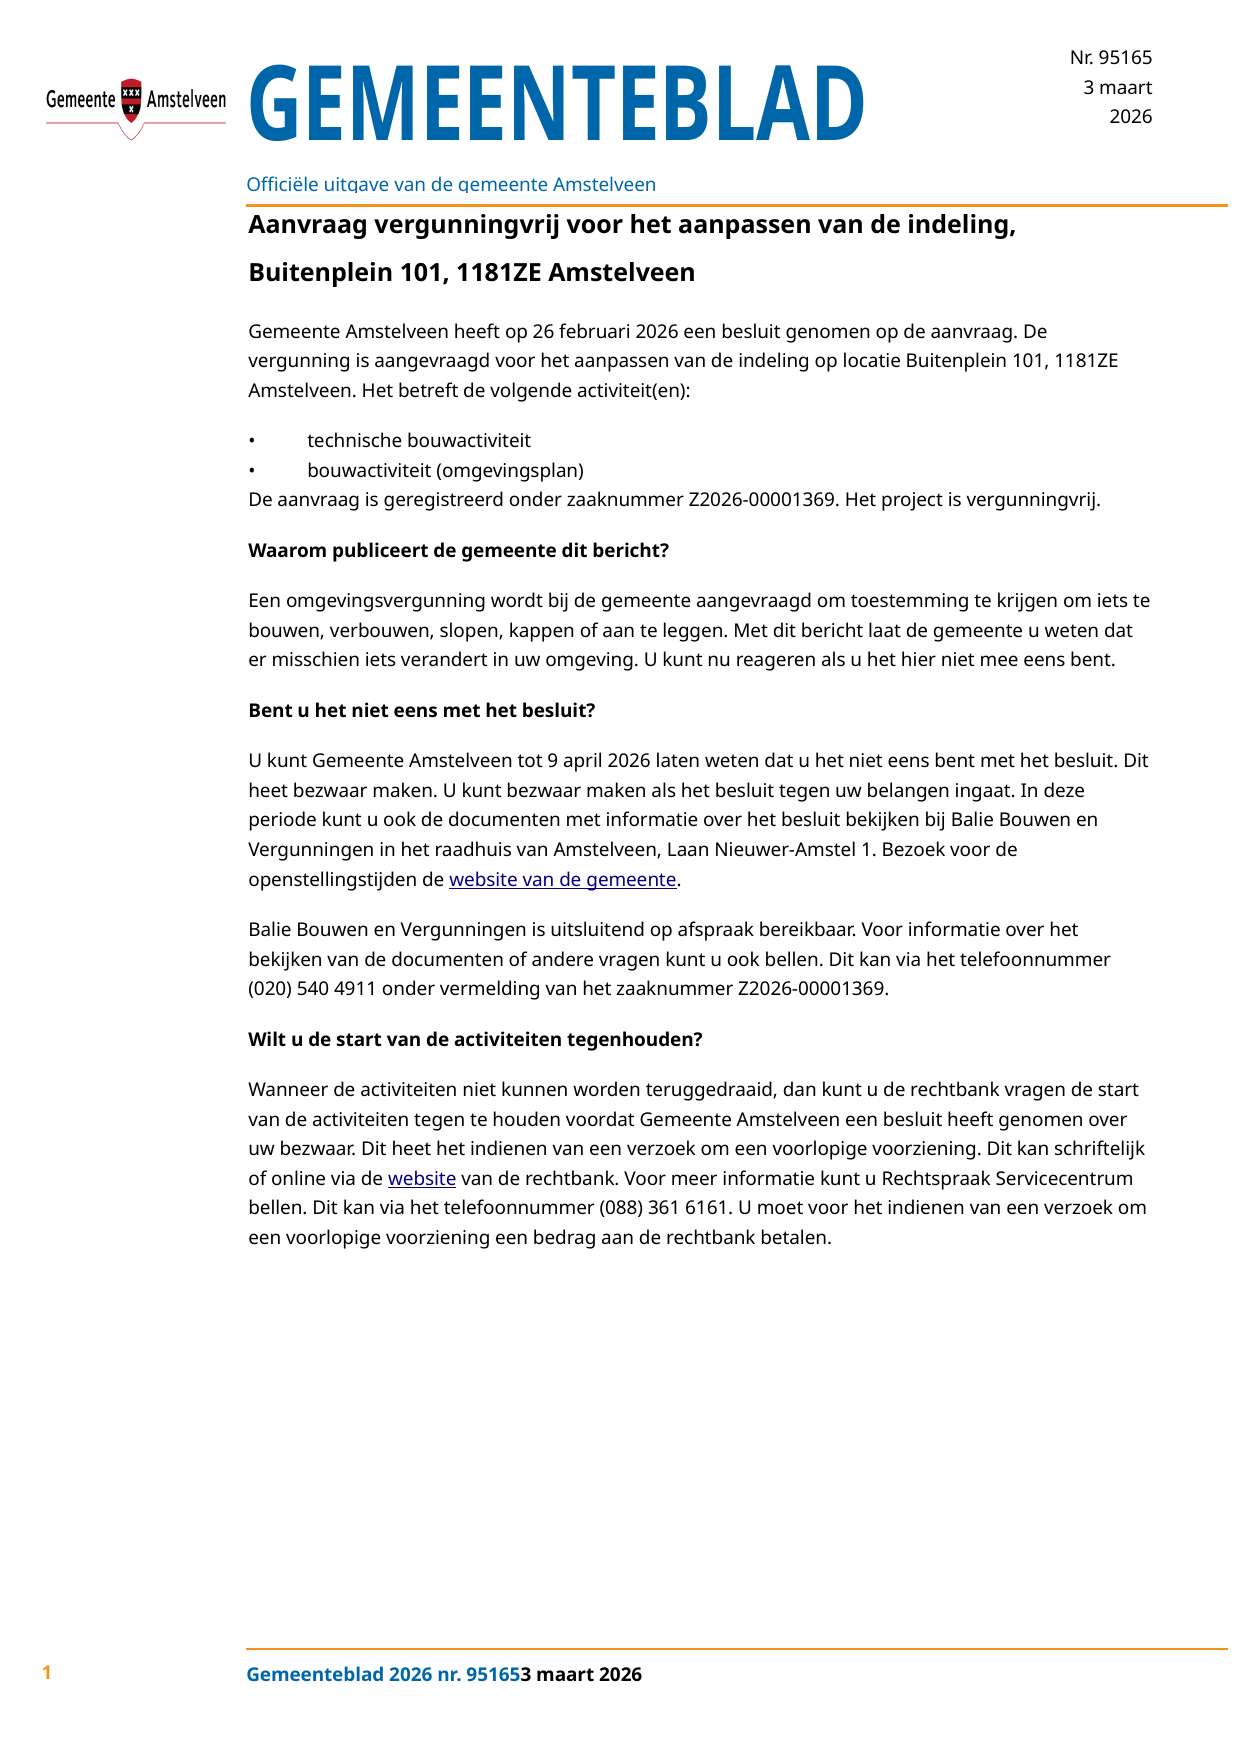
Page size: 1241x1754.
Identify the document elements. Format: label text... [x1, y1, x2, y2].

text Aanvraag vergunningvrij voor het aanpassen van de indeling, Buitenplein 101, 1181ZE Amstelveen [248, 207, 1152, 288]
text De aanvraag is geregistreerd onder zaaknummer Z2026-00001369. Het project is vergunningvrij. [248, 487, 1152, 512]
list bouwactiviteit (omgevingsplan) [248, 457, 1152, 483]
text Gemeente Amstelveen heeft op 26 februari 2026 een besluit genomen op de aanvraag. De vergunning is aangevraagd voor het aanpassen van de indeling op locatie Buitenplein 101, 1181ZE Amstelveen. Het betreft de volgende activiteit(en): [248, 318, 1152, 403]
text Waarom publiceert de gemeente dit bericht? [248, 537, 1152, 563]
text Een omgevingsvergunning wordt bij de gemeente aangevraagd om toestemming te krijgen om iets te bouwen, verbouwen, slopen, kappen of aan te leggen. Met dit bericht laat de gemeente u weten dat er misschien iets verandert in uw omgeving. U kunt nu reageren als u het hier niet mee eens bent. [248, 587, 1152, 672]
text Wilt u de start van de activiteiten tegenhouden? [248, 1026, 1152, 1052]
text U kunt Gemeente Amstelveen tot 9 april 2026 laten weten dat u het niet eens bent met het besluit. Dit heet bezwaar maken. U kunt bezwaar maken als het besluit tegen uw belangen ingaat. In deze periode kunt u ook de documenten met informatie over het besluit bekijken bij Balie Bouwen en Vergunningen in het raadhuis van Amstelveen, Laan Nieuwer-Amstel 1. Bezoek voor de openstellingstijden de website van de gemeente. [248, 747, 1152, 892]
list technische bouwactiviteit [248, 427, 1152, 453]
picture [41, 47, 231, 172]
text Wanneer de activiteiten niet kunnen worden teruggedraaid, dan kunt u de rechtbank vragen de start van de activiteiten tegen te houden voordat Gemeente Amstelveen een besluit heeft genomen over uw bezwaar. Dit heet het indienen van een verzoek om een voorlopige voorziening. Dit kan schriftelijk of online via de website van de rechtbank. Voor meer informatie kunt u Rechtspraak Servicecentrum bellen. Dit kan via het telefoonnummer (088) 361 6161. U moet voor het indienen van een verzoek om een voorlopige voorziening een bedrag aan de rechtbank betalen. [248, 1076, 1152, 1250]
text Balie Bouwen en Vergunningen is uitsluitend op afspraak bereikbaar. Voor informatie over het bekijken van de documenten of andere vragen kunt u ook bellen. Dit kan via het telefoonnummer (020) 540 4911 onder vermelding van het zaaknummer Z2026-00001369. [248, 916, 1152, 1001]
text Bent u het niet eens met het besluit? [248, 697, 1152, 723]
